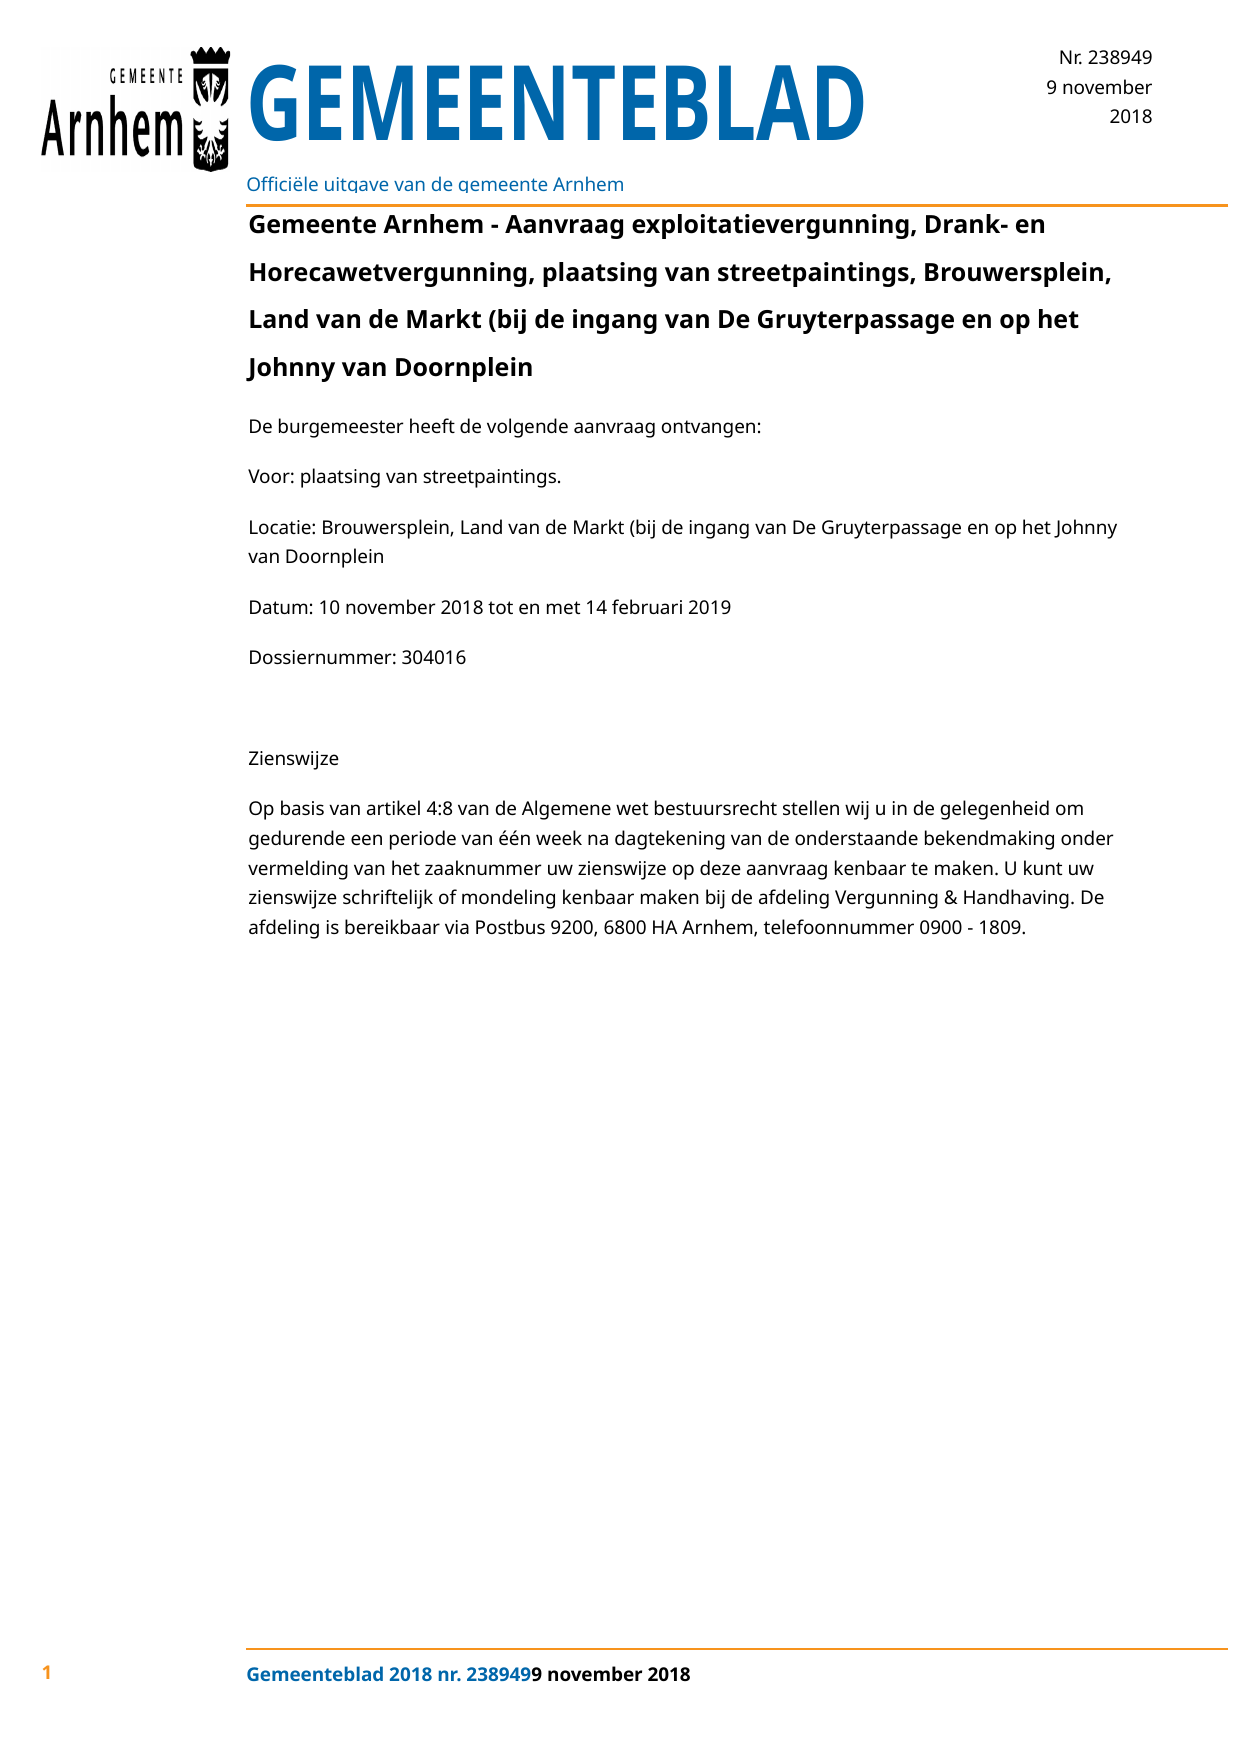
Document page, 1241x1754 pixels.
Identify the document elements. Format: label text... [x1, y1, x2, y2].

text Gemeente Arnhem - Aanvraag exploitatievergunning, Drank- en Horecawetvergunning, plaatsing van streetpaintings, Brouwersplein, Land van de Markt (bij de ingang van De Gruyterpassage en op het Johnny van Doornplein [248, 207, 1152, 384]
text Locatie: Brouwersplein, Land van de Markt (bij de ingang van De Gruyterpassage en op het Johnny van Doornplein [248, 514, 1152, 569]
picture [41, 47, 231, 172]
text Datum: 10 november 2018 tot en met 14 februari 2019 [248, 594, 1152, 620]
text De burgemeester heeft de volgende aanvraag ontvangen: [248, 413, 1152, 439]
text Dossiernummer: 304016 [248, 644, 1152, 670]
text Voor: plaatsing van streetpaintings. [248, 463, 1152, 489]
text Zienswijze [248, 745, 1152, 771]
text Op basis van artikel 4:8 van de Algemene wet bestuursrecht stellen wij u in de gelegenheid om gedurende een periode van één week na dagtekening van de onderstaande bekendmaking onder vermelding van het zaaknummer uw zienswijze op deze aanvraag kenbaar te maken. U kunt uw zienswijze schriftelijk of mondeling kenbaar maken bij de afdeling Vergunning & Handhaving. De afdeling is bereikbaar via Postbus 9200, 6800 HA Arnhem, telefoonnummer 0900 - 1809. [248, 796, 1152, 940]
